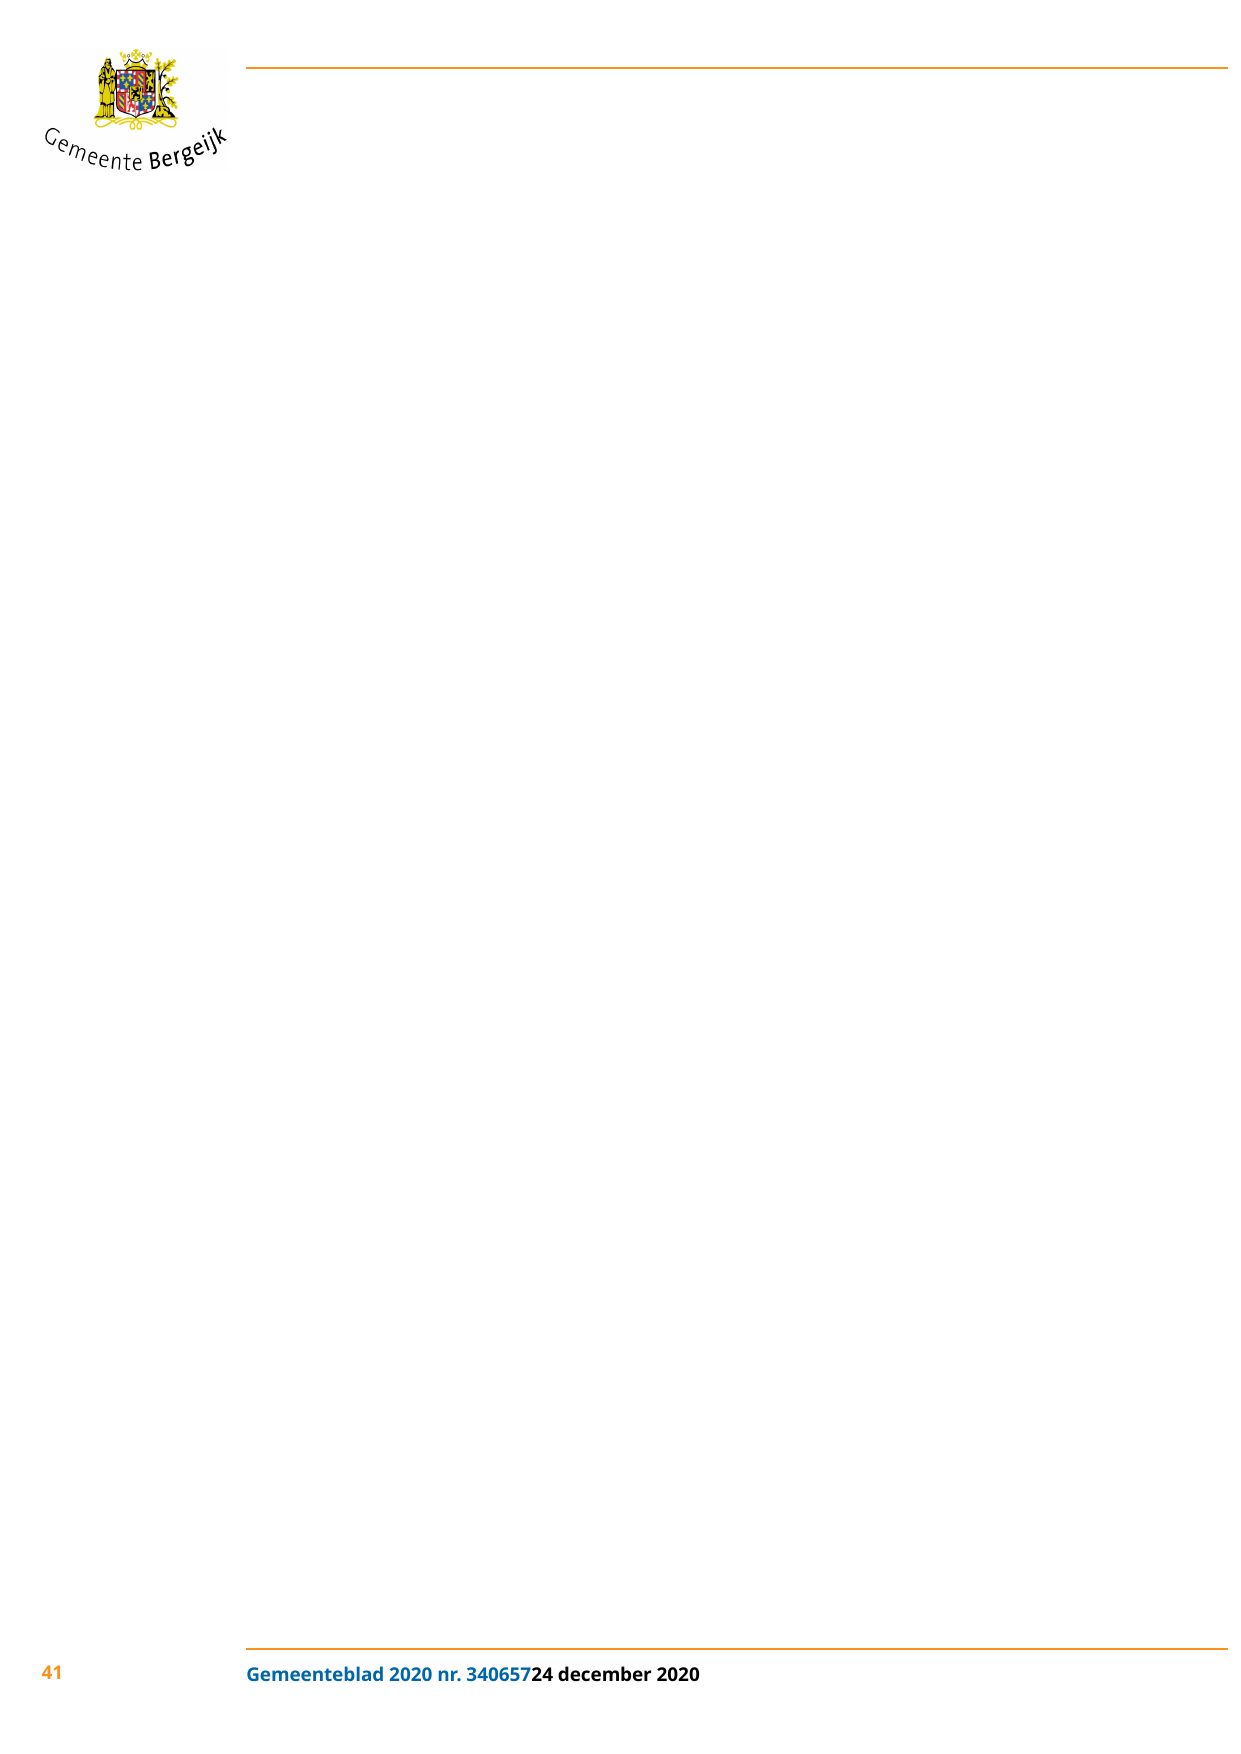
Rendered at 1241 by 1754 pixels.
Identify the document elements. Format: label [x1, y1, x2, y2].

picture [41, 47, 231, 172]
